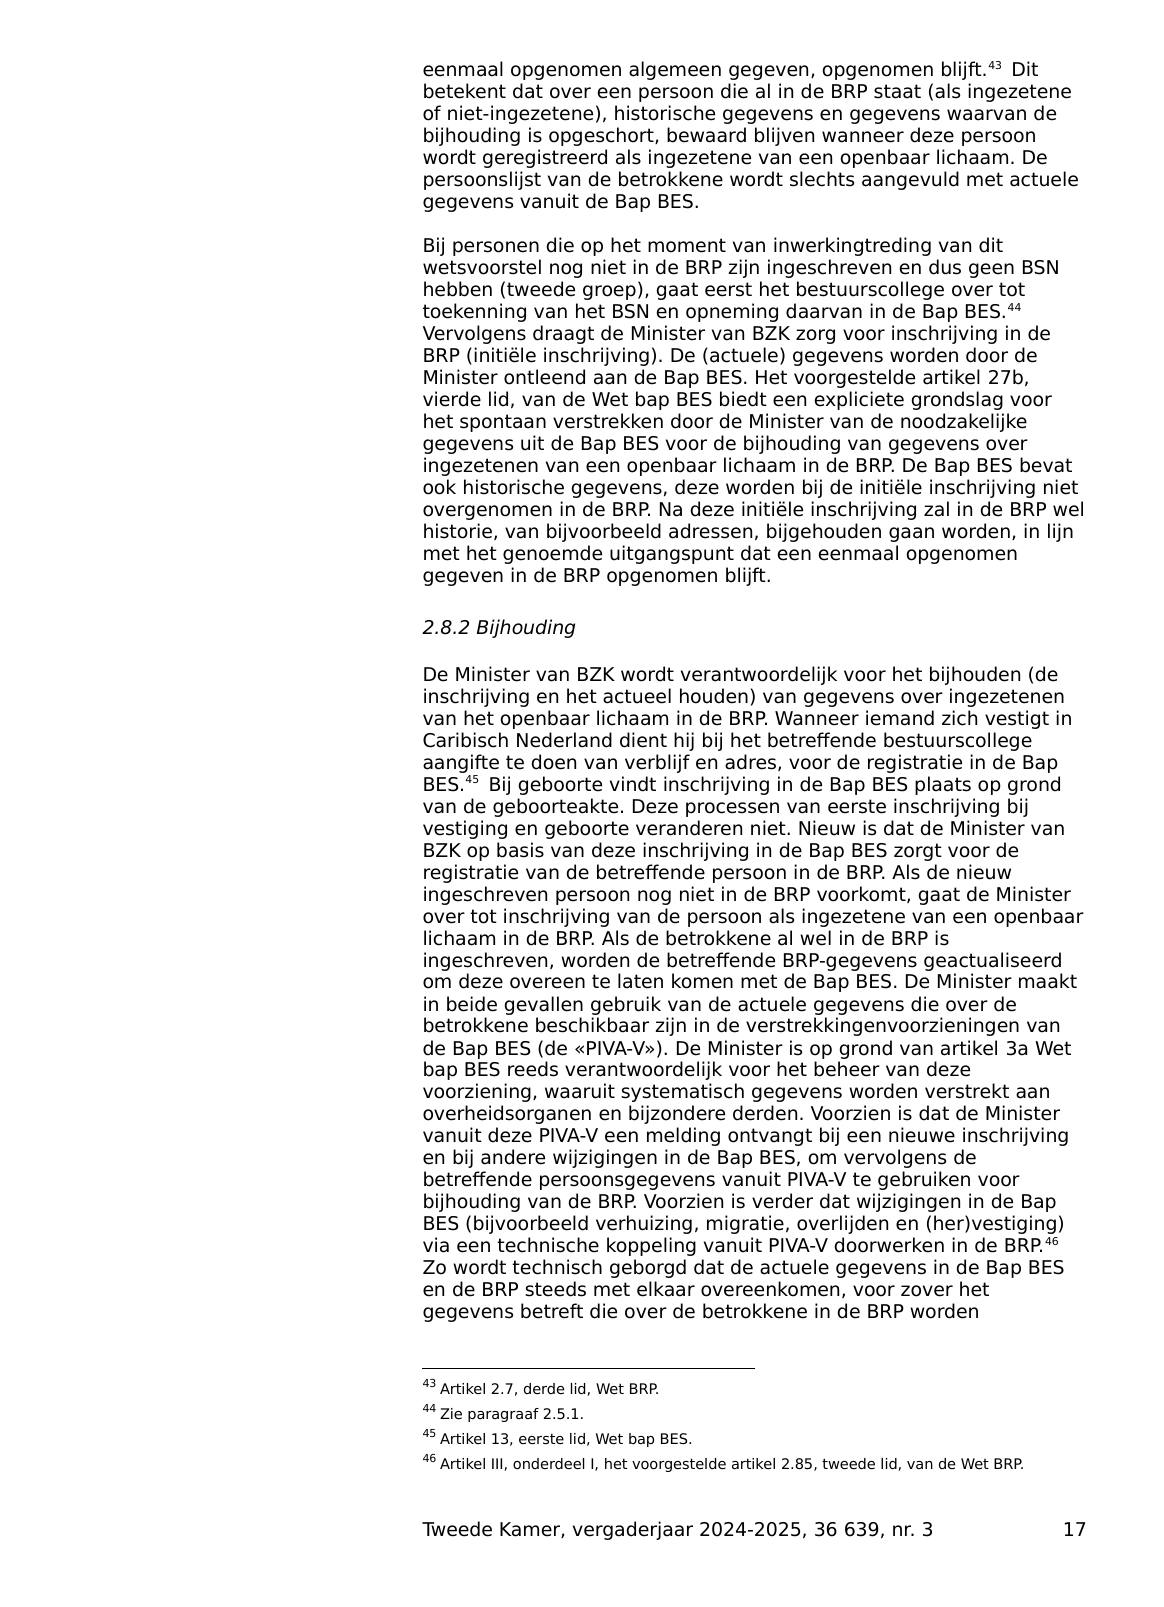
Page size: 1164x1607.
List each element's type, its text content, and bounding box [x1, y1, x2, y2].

subtitle 2.8.2 Bijhouding [422, 617, 1087, 639]
text Artikel 2.7, derde lid, Wet BRP. [422, 1377, 1087, 1399]
text Bij personen die op het moment van inwerkingtreding van dit wetsvoorstel nog niet in de BRP zijn ingeschreven en dus geen BSN hebben (tweede groep), gaat eerst het bestuurscollege over tot toekenning van het BSN en opneming daarvan in de Bap BES. Vervolgens draagt de Minister van BZK zorg voor inschrijving in de BRP (initiële inschrijving). De (actuele) gegevens worden door de Minister ontleend aan de Bap BES. Het voorgestelde artikel 27b, vierde lid, van de Wet bap BES biedt een expliciete grondslag voor het spontaan verstrekken door de Minister van de noodzakelijke gegevens uit de Bap BES voor de bijhouding van gegevens over ingezetenen van een openbaar lichaam in de BRP. De Bap BES bevat ook historische gegevens, deze worden bij de initiële inschrijving niet overgenomen in de BRP. Na deze initiële inschrijving zal in de BRP wel historie, van bijvoorbeeld adressen, bijgehouden gaan worden, in lijn met het genoemde uitgangspunt dat een eenmaal opgenomen gegeven in de BRP opgenomen blijft. [422, 235, 1087, 587]
text eenmaal opgenomen algemeen gegeven, opgenomen blijft. Dit betekent dat over een persoon die al in de BRP staat (als ingezetene of niet-ingezetene), historische gegevens en gegevens waarvan de bijhouding is opgeschort, bewaard blijven wanneer deze persoon wordt geregistreerd als ingezetene van een openbaar lichaam. De persoonslijst van de betrokkene wordt slechts aangevuld met actuele gegevens vanuit de Bap BES. [422, 59, 1087, 213]
text Artikel III, onderdeel I, het voorgestelde artikel 2.85, tweede lid, van de Wet BRP. [422, 1452, 1087, 1474]
text Zie paragraaf 2.5.1. [422, 1402, 1087, 1424]
text De Minister van BZK wordt verantwoordelijk voor het bijhouden (de inschrijving en het actueel houden) van gegevens over ingezetenen van het openbaar lichaam in de BRP. Wanneer iemand zich vestigt in Caribisch Nederland dient hij bij het betreffende bestuurscollege aangifte te doen van verblijf en adres, voor de registratie in de Bap BES. Bij geboorte vindt inschrijving in de Bap BES plaats op grond van de geboorteakte. Deze processen van eerste inschrijving bij vestiging en geboorte veranderen niet. Nieuw is dat de Minister van BZK op basis van deze inschrijving in de Bap BES zorgt voor de registratie van de betreffende persoon in de BRP. Als de nieuw ingeschreven persoon nog niet in de BRP voorkomt, gaat de Minister over tot inschrijving van de persoon als ingezetene van een openbaar lichaam in de BRP. Als de betrokkene al wel in de BRP is ingeschreven, worden de betreffende BRP-gegevens geactualiseerd om deze overeen te laten komen met de Bap BES. De Minister maakt in beide gevallen gebruik van de actuele gegevens die over de betrokkene beschikbaar zijn in de verstrekkingenvoorzieningen van de Bap BES (de «PIVA-V»). De Minister is op grond van artikel 3a Wet bap BES reeds verantwoordelijk voor het beheer van deze voorziening, waaruit systematisch gegevens worden verstrekt aan overheidsorganen en bijzondere derden. Voorzien is dat de Minister vanuit deze PIVA-V een melding ontvangt bij een nieuwe inschrijving en bij andere wijzigingen in de Bap BES, om vervolgens de betreffende persoonsgegevens vanuit PIVA-V te gebruiken voor bijhouding van de BRP. Voorzien is verder dat wijzigingen in de Bap BES (bijvoorbeeld verhuizing, migratie, overlijden en (her)vestiging) via een technische koppeling vanuit PIVA-V doorwerken in de BRP. Zo wordt technisch geborgd dat de actuele gegevens in de Bap BES en de BRP steeds met elkaar overeenkomen, voor zover het gegevens betreft die over de betrokkene in de BRP worden [422, 664, 1087, 1323]
text Artikel 13, eerste lid, Wet bap BES. [422, 1427, 1087, 1449]
